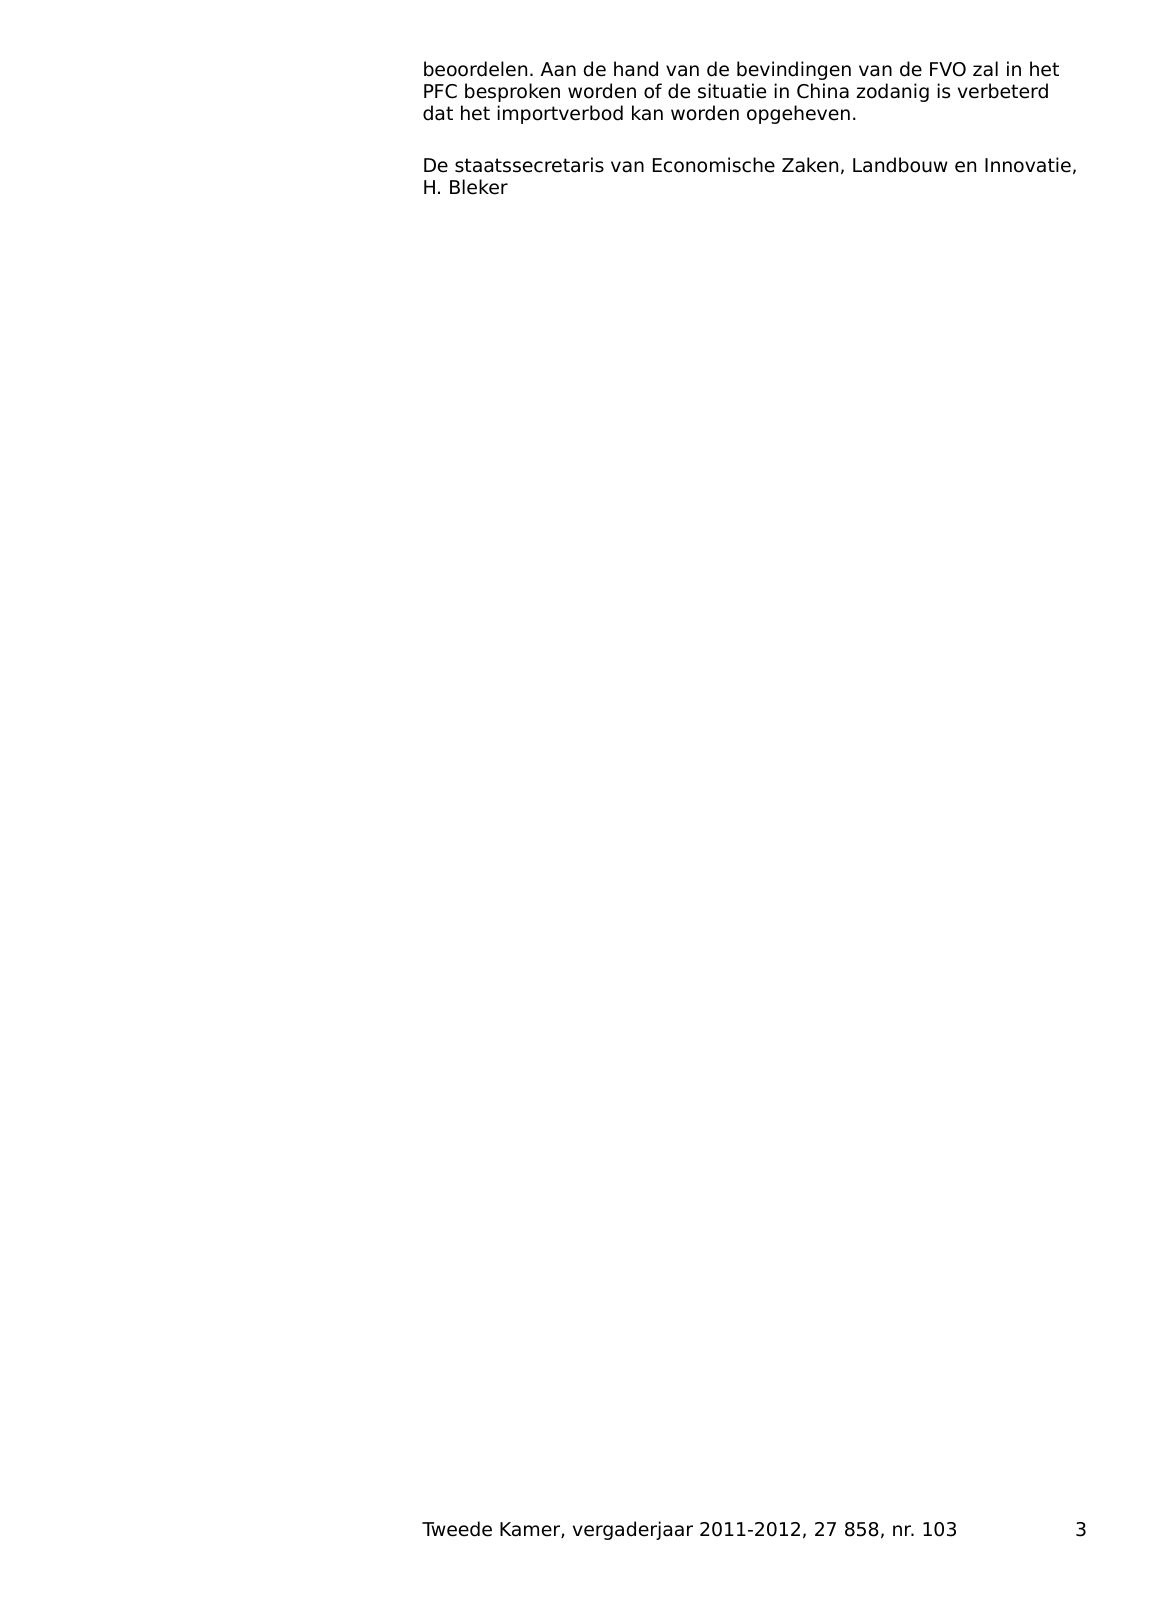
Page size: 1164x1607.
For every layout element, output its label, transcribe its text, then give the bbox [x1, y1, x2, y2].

text beoordelen. Aan de hand van de bevindingen van de FVO zal in het PFC besproken worden of de situatie in China zodanig is verbeterd dat het importverbod kan worden opgeheven. [422, 59, 1087, 125]
text De staatssecretaris van Economische Zaken, Landbouw en Innovatie, H. Bleker [422, 155, 1087, 199]
